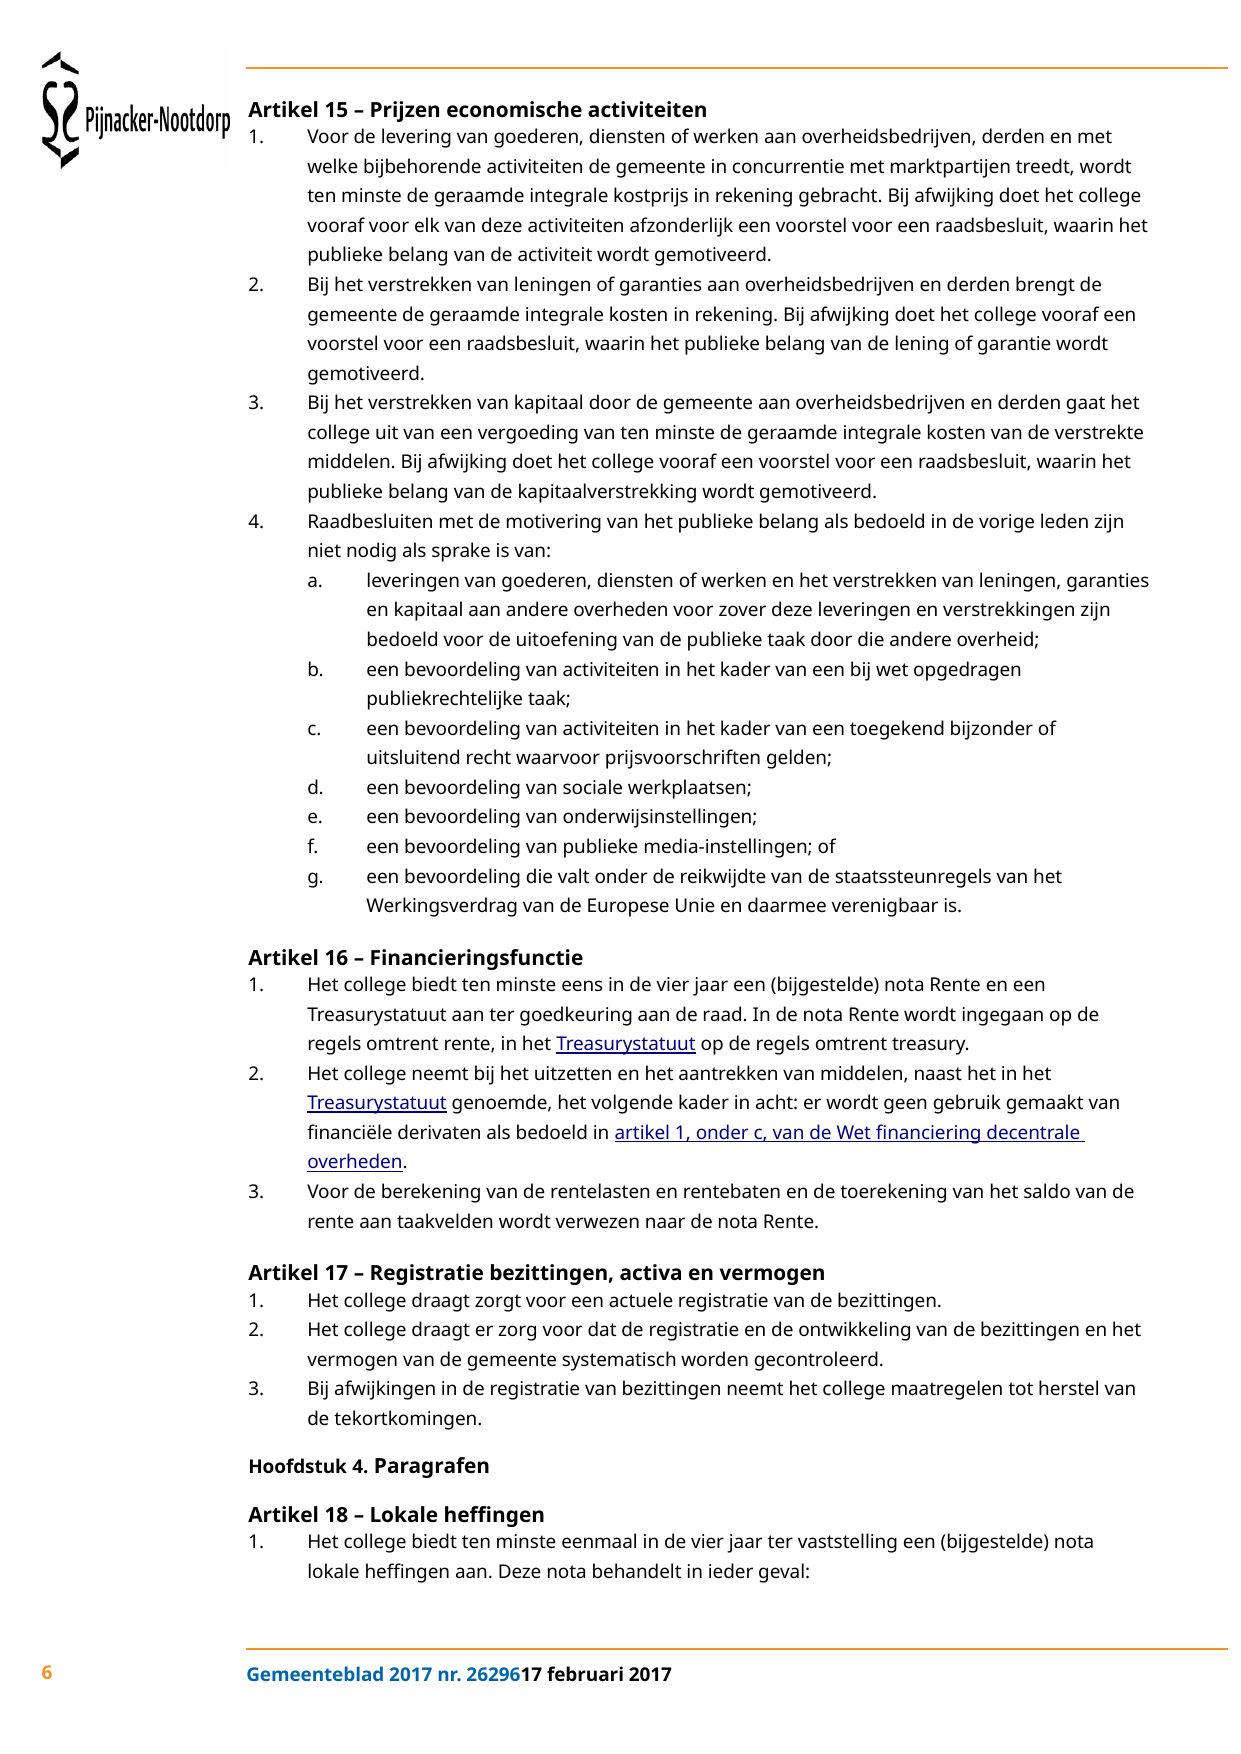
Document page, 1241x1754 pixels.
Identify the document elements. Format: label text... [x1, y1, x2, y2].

text Artikel 16 – Financieringsfunctie [248, 943, 1152, 971]
list Raadbesluiten met de motivering van het publieke belang als bedoeld in de vorige leden zijn niet nodig als sprake is van: [248, 508, 1152, 563]
list Bij het verstrekken van kapitaal door de gemeente aan overheidsbedrijven en derden gaat het college uit van een vergoeding van ten minste de geraamde integrale kosten van de verstrekte middelen. Bij afwijking doet het college vooraf een voorstel voor een raadsbesluit, waarin het publieke belang van de kapitaalverstrekking wordt gemotiveerd. [248, 389, 1152, 504]
list een bevoordeling die valt onder de reikwijdte van de staatssteunregels van het Werkingsverdrag van de Europese Unie en daarmee verenigbaar is. [307, 863, 1152, 918]
list Bij afwijkingen in de registratie van bezittingen neemt het college maatregelen tot herstel van de tekortkomingen. [248, 1376, 1152, 1431]
list Het college biedt ten minste eens in de vier jaar een (bijgestelde) nota Rente en een Treasurystatuut aan ter goedkeuring aan de raad. In de nota Rente wordt ingegaan op de regels omtrent rente, in het Treasurystatuut op de regels omtrent treasury. [248, 971, 1152, 1056]
list een bevoordeling van activiteiten in het kader van een toegekend bijzonder of uitsluitend recht waarvoor prijsvoorschriften gelden; [307, 715, 1152, 770]
list een bevoordeling van onderwijsinstellingen; [307, 804, 1152, 829]
list Voor de levering van goederen, diensten of werken aan overheidsbedrijven, derden en met welke bijbehorende activiteiten de gemeente in concurrentie met marktpartijen treedt, wordt ten minste de geraamde integrale kostprijs in rekening gebracht. Bij afwijking doet het college vooraf voor elk van deze activiteiten afzonderlijk een voorstel voor een raadsbesluit, waarin het publieke belang van de activiteit wordt gemotiveerd. [248, 123, 1152, 267]
list Het college draagt er zorg voor dat de registratie en de ontwikkeling van de bezittingen en het vermogen van de gemeente systematisch worden gecontroleerd. [248, 1316, 1152, 1372]
list leveringen van goederen, diensten of werken en het verstrekken van leningen, garanties en kapitaal aan andere overheden voor zover deze leveringen en verstrekkingen zijn bedoeld voor de uitoefening van de publieke taak door die andere overheid; [307, 567, 1152, 652]
text Artikel 15 – Prijzen economische activiteiten [248, 95, 1152, 123]
list een bevoordeling van activiteiten in het kader van een bij wet opgedragen publiekrechtelijke taak; [307, 656, 1152, 711]
list een bevoordeling van sociale werkplaatsen; [307, 774, 1152, 800]
text Hoofdstuk 4. Paragrafen [248, 1451, 1152, 1479]
list Voor de berekening van de rentelasten en rentebaten en de toerekening van het saldo van de rente aan taakvelden wordt verwezen naar de nota Rente. [248, 1178, 1152, 1234]
picture [41, 47, 231, 172]
list een bevoordeling van publieke media-instellingen; of [307, 833, 1152, 859]
list Het college biedt ten minste eenmaal in de vier jaar ter vaststelling een (bijgestelde) nota lokale heffingen aan. Deze nota behandelt in ieder geval: [248, 1528, 1152, 1584]
list Het college neemt bij het uitzetten en het aantrekken van middelen, naast het in het Treasurystatuut genoemde, het volgende kader in acht: er wordt geen gebruik gemaakt van financiële derivaten als bedoeld in artikel 1, onder c, van de Wet financiering decentrale overheden. [248, 1060, 1152, 1174]
list Bij het verstrekken van leningen of garanties aan overheidsbedrijven en derden brengt de gemeente de geraamde integrale kosten in rekening. Bij afwijking doet het college vooraf een voorstel voor een raadsbesluit, waarin het publieke belang van de lening of garantie wordt gemotiveerd. [248, 271, 1152, 386]
text Artikel 18 – Lokale heffingen [248, 1500, 1152, 1528]
text Artikel 17 – Registratie bezittingen, activa en vermogen [248, 1258, 1152, 1287]
list Het college draagt zorgt voor een actuele registratie van de bezittingen. [248, 1287, 1152, 1312]
